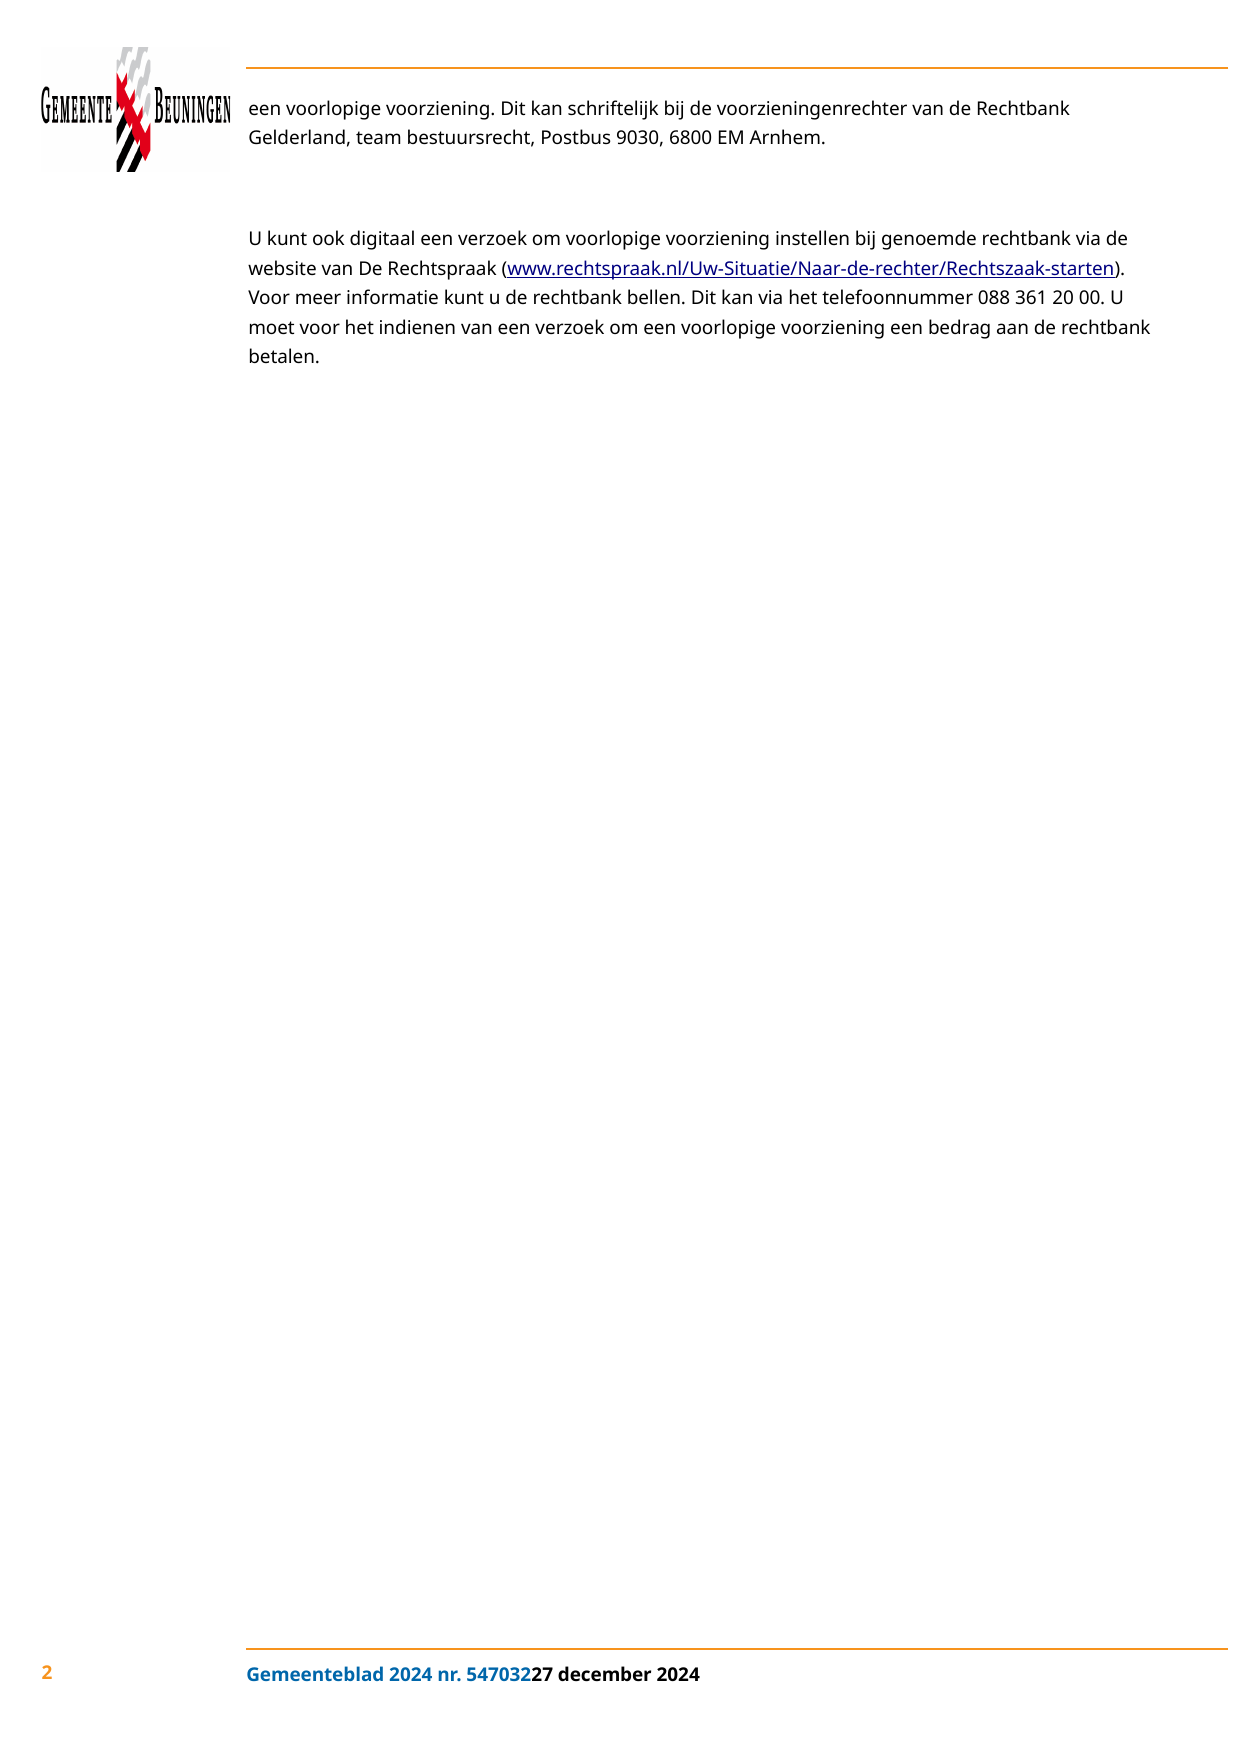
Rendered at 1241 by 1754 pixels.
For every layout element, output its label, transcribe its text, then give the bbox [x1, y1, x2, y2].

text een voorlopige voorziening. Dit kan schriftelijk bij de voorzieningenrechter van de Rechtbank Gelderland, team bestuursrecht, Postbus 9030, 6800 EM Arnhem. [248, 95, 1152, 150]
picture [41, 47, 231, 172]
text U kunt ook digitaal een verzoek om voorlopige voorziening instellen bij genoemde rechtbank via de website van De Rechtspraak (www.rechtspraak.nl/Uw-Situatie/Naar-de-rechter/Rechtszaak-starten). Voor meer informatie kunt u de rechtbank bellen. Dit kan via het telefoonnummer 088 361 20 00. U moet voor het indienen van een verzoek om een voorlopige voorziening een bedrag aan de rechtbank betalen. [248, 225, 1152, 369]
